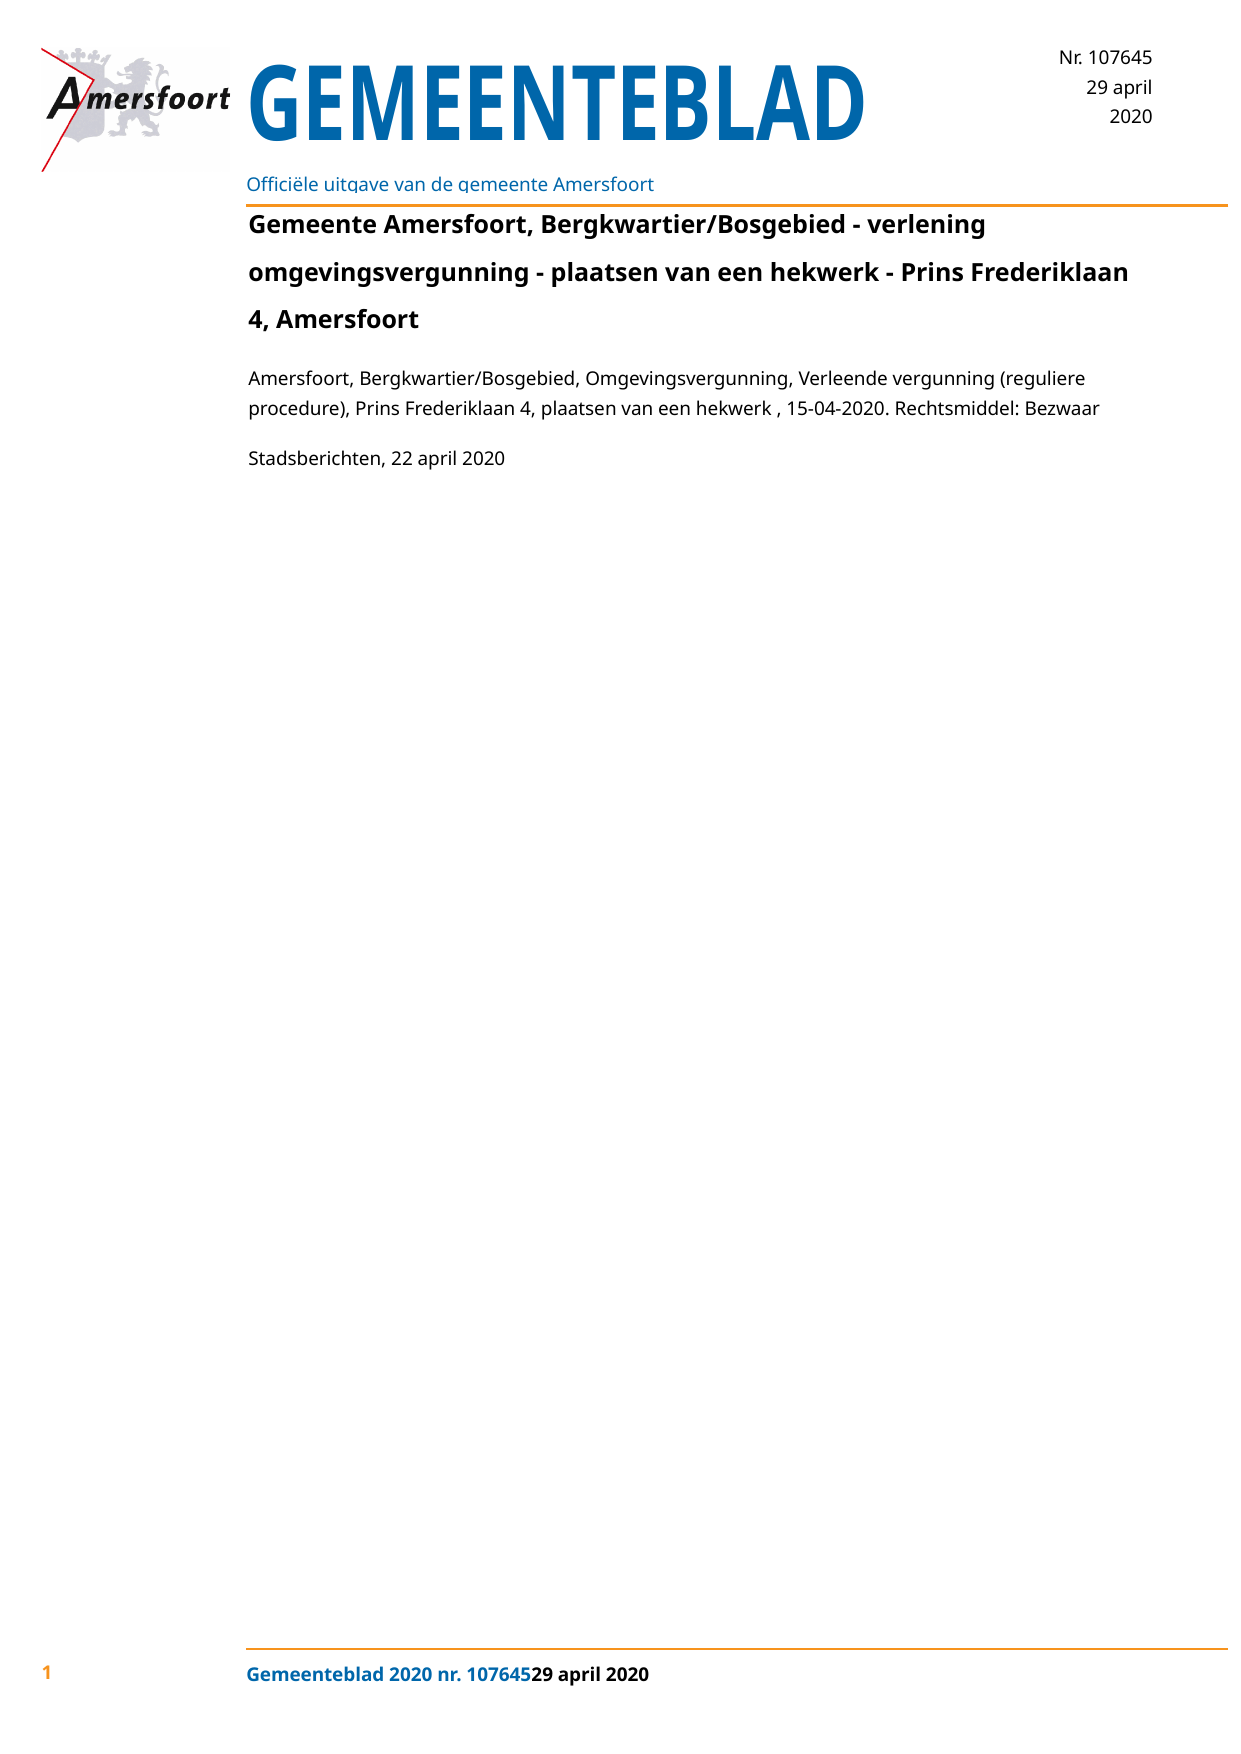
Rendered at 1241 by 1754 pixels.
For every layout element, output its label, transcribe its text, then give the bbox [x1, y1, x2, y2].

text Gemeente Amersfoort, Bergkwartier/Bosgebied - verlening omgevingsvergunning - plaatsen van een hekwerk - Prins Frederiklaan 4, Amersfoort [248, 207, 1152, 336]
text Stadsberichten, 22 april 2020 [248, 446, 1152, 471]
picture [41, 47, 231, 172]
text Amersfoort, Bergkwartier/Bosgebied, Omgevingsvergunning, Verleende vergunning (reguliere procedure), Prins Frederiklaan 4, plaatsen van een hekwerk , 15-04-2020. Rechtsmiddel: Bezwaar [248, 366, 1152, 421]
